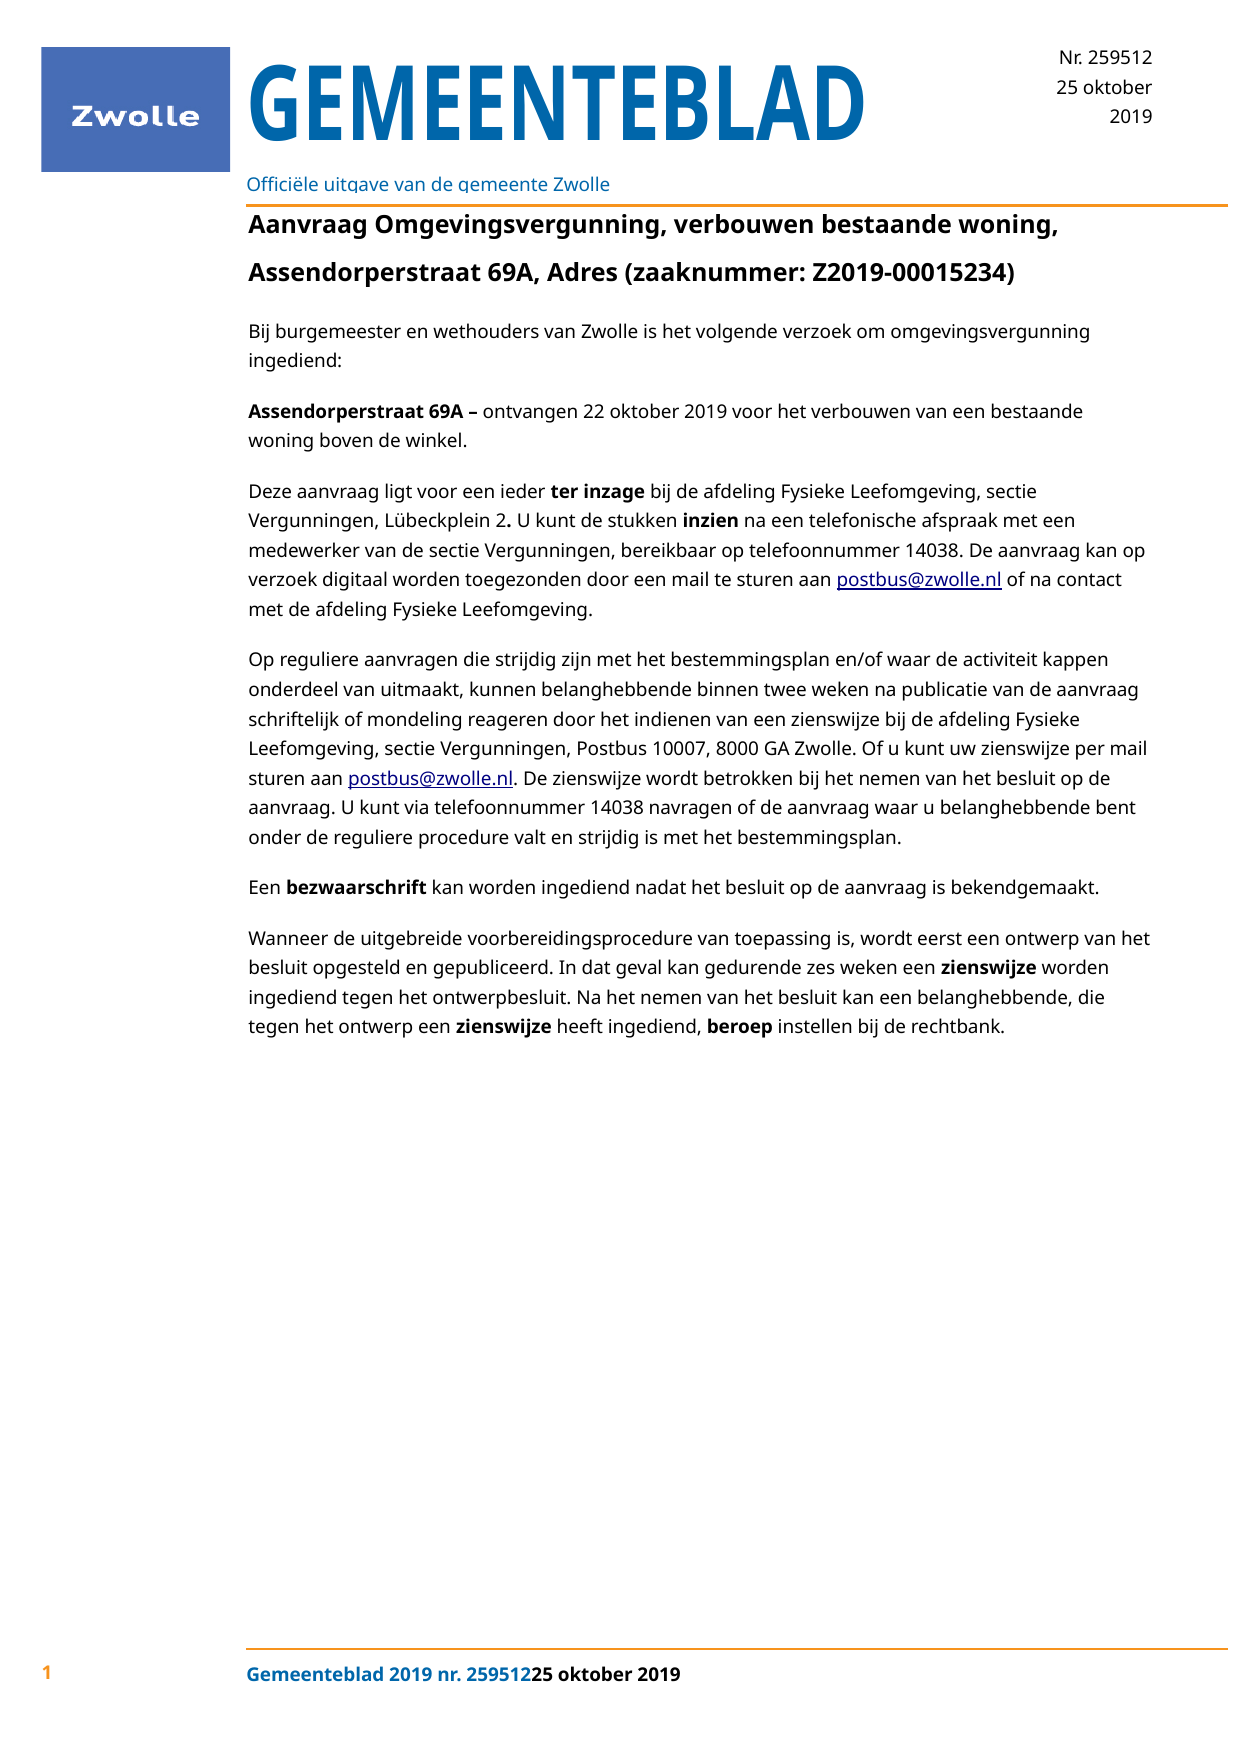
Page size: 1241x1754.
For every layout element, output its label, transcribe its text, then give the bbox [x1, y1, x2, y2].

text Deze aanvraag ligt voor een ieder ter inzage bij de afdeling Fysieke Leefomgeving, sectie Vergunningen, Lübeckplein 2. U kunt de stukken inzien na een telefonische afspraak met een medewerker van de sectie Vergunningen, bereikbaar op telefoonnummer 14038. De aanvraag kan op verzoek digitaal worden toegezonden door een mail te sturen aan postbus@zwolle.nl of na contact met de afdeling Fysieke Leefomgeving. [248, 478, 1152, 622]
text Wanneer de uitgebreide voorbereidingsprocedure van toepassing is, wordt eerst een ontwerp van het besluit opgesteld en gepubliceerd. In dat geval kan gedurende zes weken een zienswijze worden ingediend tegen het ontwerpbesluit. Na het nemen van het besluit kan een belanghebbende, die tegen het ontwerp een zienswijze heeft ingediend, beroep instellen bij de rechtbank. [248, 925, 1152, 1039]
text Aanvraag Omgevingsvergunning, verbouwen bestaande woning, Assendorperstraat 69A, Adres (zaaknummer: Z2019-00015234) [248, 207, 1152, 288]
picture [41, 47, 231, 172]
text Assendorperstraat 69A – ontvangen 22 oktober 2019 voor het verbouwen van een bestaande woning boven de winkel. [248, 398, 1152, 453]
text Op reguliere aanvragen die strijdig zijn met het bestemmingsplan en/of waar de activiteit kappen onderdeel van uitmaakt, kunnen belanghebbende binnen twee weken na publicatie van de aanvraag schriftelijk of mondeling reageren door het indienen van een zienswijze bij de afdeling Fysieke Leefomgeving, sectie Vergunningen, Postbus 10007, 8000 GA Zwolle. Of u kunt uw zienswijze per mail sturen aan postbus@zwolle.nl. De zienswijze wordt betrokken bij het nemen van het besluit op de aanvraag. U kunt via telefoonnummer 14038 navragen of de aanvraag waar u belanghebbende bent onder de reguliere procedure valt en strijdig is met het bestemmingsplan. [248, 647, 1152, 850]
text Bij burgemeester en wethouders van Zwolle is het volgende verzoek om omgevingsvergunning ingediend: [248, 318, 1152, 373]
text Een bezwaarschrift kan worden ingediend nadat het besluit op de aanvraag is bekendgemaakt. [248, 874, 1152, 900]
